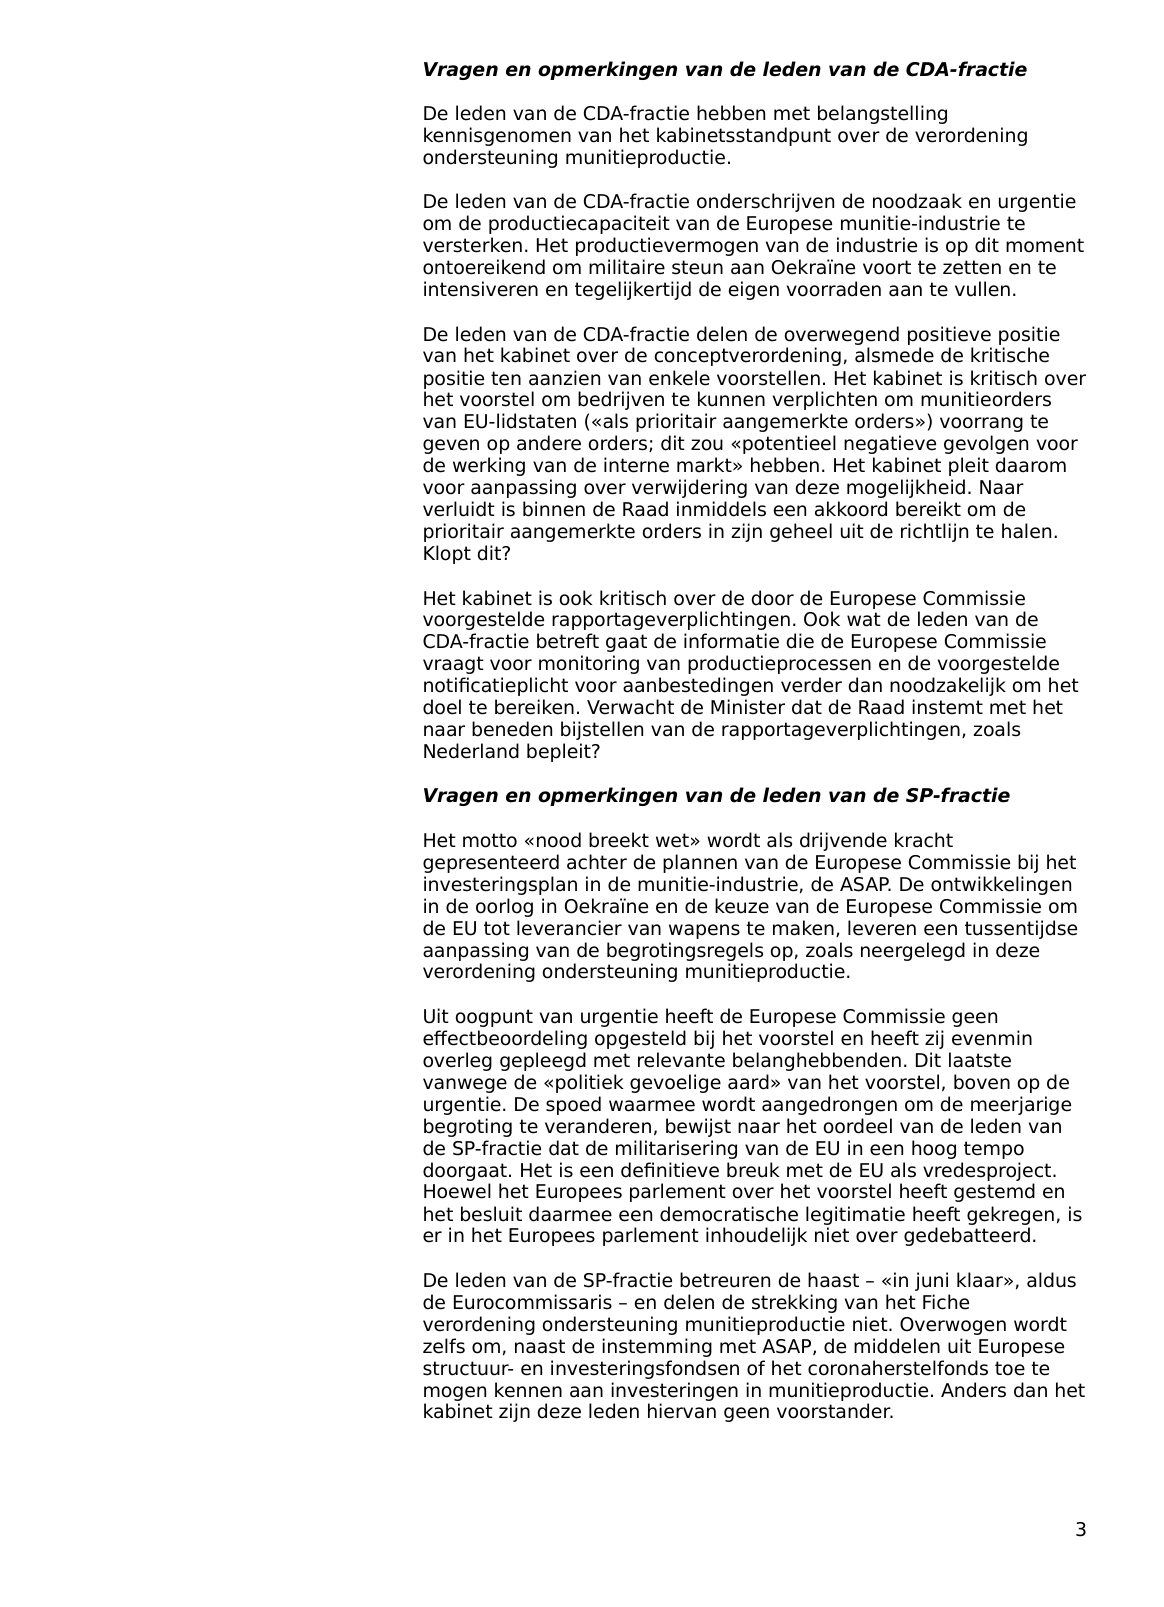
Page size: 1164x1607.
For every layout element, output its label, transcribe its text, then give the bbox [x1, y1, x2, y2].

text De leden van de CDA-fractie onderschrijven de noodzaak en urgentie om de productiecapaciteit van de Europese munitie-industrie te versterken. Het productievermogen van de industrie is op dit moment ontoereikend om militaire steun aan Oekraïne voort te zetten en te intensiveren en tegelijkertijd de eigen voorraden aan te vullen. [422, 191, 1087, 301]
text Het motto «nood breekt wet» wordt als drijvende kracht gepresenteerd achter de plannen van de Europese Commissie bij het investeringsplan in de munitie-industrie, de ASAP. De ontwikkelingen in de oorlog in Oekraïne en de keuze van de Europese Commissie om de EU tot leverancier van wapens te maken, leveren een tussentijdse aanpassing van de begrotingsregels op, zoals neergelegd in deze verordening ondersteuning munitieproductie. [422, 829, 1087, 983]
text De leden van de SP-fractie betreuren de haast – «in juni klaar», aldus de Eurocommissaris – en delen de strekking van het Fiche verordening ondersteuning munitieproductie niet. Overwogen wordt zelfs om, naast de instemming met ASAP, de middelen uit Europese structuur- en investeringsfondsen of het coronaherstelfonds toe te mogen kennen aan investeringen in munitieproductie. Anders dan het kabinet zijn deze leden hiervan geen voorstander. [422, 1269, 1087, 1423]
text Het kabinet is ook kritisch over de door de Europese Commissie voorgestelde rapportageverplichtingen. Ook wat de leden van de CDA-fractie betreft gaat de informatie die de Europese Commissie vraagt voor monitoring van productieprocessen en de voorgestelde notificatieplicht voor aanbestedingen verder dan noodzakelijk om het doel te bereiken. Verwacht de Minister dat de Raad instemt met het naar beneden bijstellen van de rapportageverplichtingen, zoals Nederland bepleit? [422, 587, 1087, 763]
text Uit oogpunt van urgentie heeft de Europese Commissie geen effectbeoordeling opgesteld bij het voorstel en heeft zij evenmin overleg gepleegd met relevante belanghebbenden. Dit laatste vanwege de «politiek gevoelige aard» van het voorstel, boven op de urgentie. De spoed waarmee wordt aangedrongen om de meerjarige begroting te veranderen, bewijst naar het oordeel van de leden van de SP-fractie dat de militarisering van de EU in een hoog tempo doorgaat. Het is een definitieve breuk met de EU als vredesproject. Hoewel het Europees parlement over het voorstel heeft gestemd en het besluit daarmee een democratische legitimatie heeft gekregen, is er in het Europees parlement inhoudelijk niet over gedebatteerd. [422, 1006, 1087, 1247]
text De leden van de CDA-fractie hebben met belangstelling kennisgenomen van het kabinetsstandpunt over de verordening ondersteuning munitieproductie. [422, 103, 1087, 169]
subtitle Vragen en opmerkingen van de leden van de SP-fractie [422, 785, 1087, 807]
subtitle Vragen en opmerkingen van de leden van de CDA-fractie [422, 59, 1087, 81]
text De leden van de CDA-fractie delen de overwegend positieve positie van het kabinet over de conceptverordening, alsmede de kritische positie ten aanzien van enkele voorstellen. Het kabinet is kritisch over het voorstel om bedrijven te kunnen verplichten om munitieorders van EU-lidstaten («als prioritair aangemerkte orders») voorrang te geven op andere orders; dit zou «potentieel negatieve gevolgen voor de werking van de interne markt» hebben. Het kabinet pleit daarom voor aanpassing over verwijdering van deze mogelijkheid. Naar verluidt is binnen de Raad inmiddels een akkoord bereikt om de prioritair aangemerkte orders in zijn geheel uit de richtlijn te halen. Klopt dit? [422, 323, 1087, 565]
